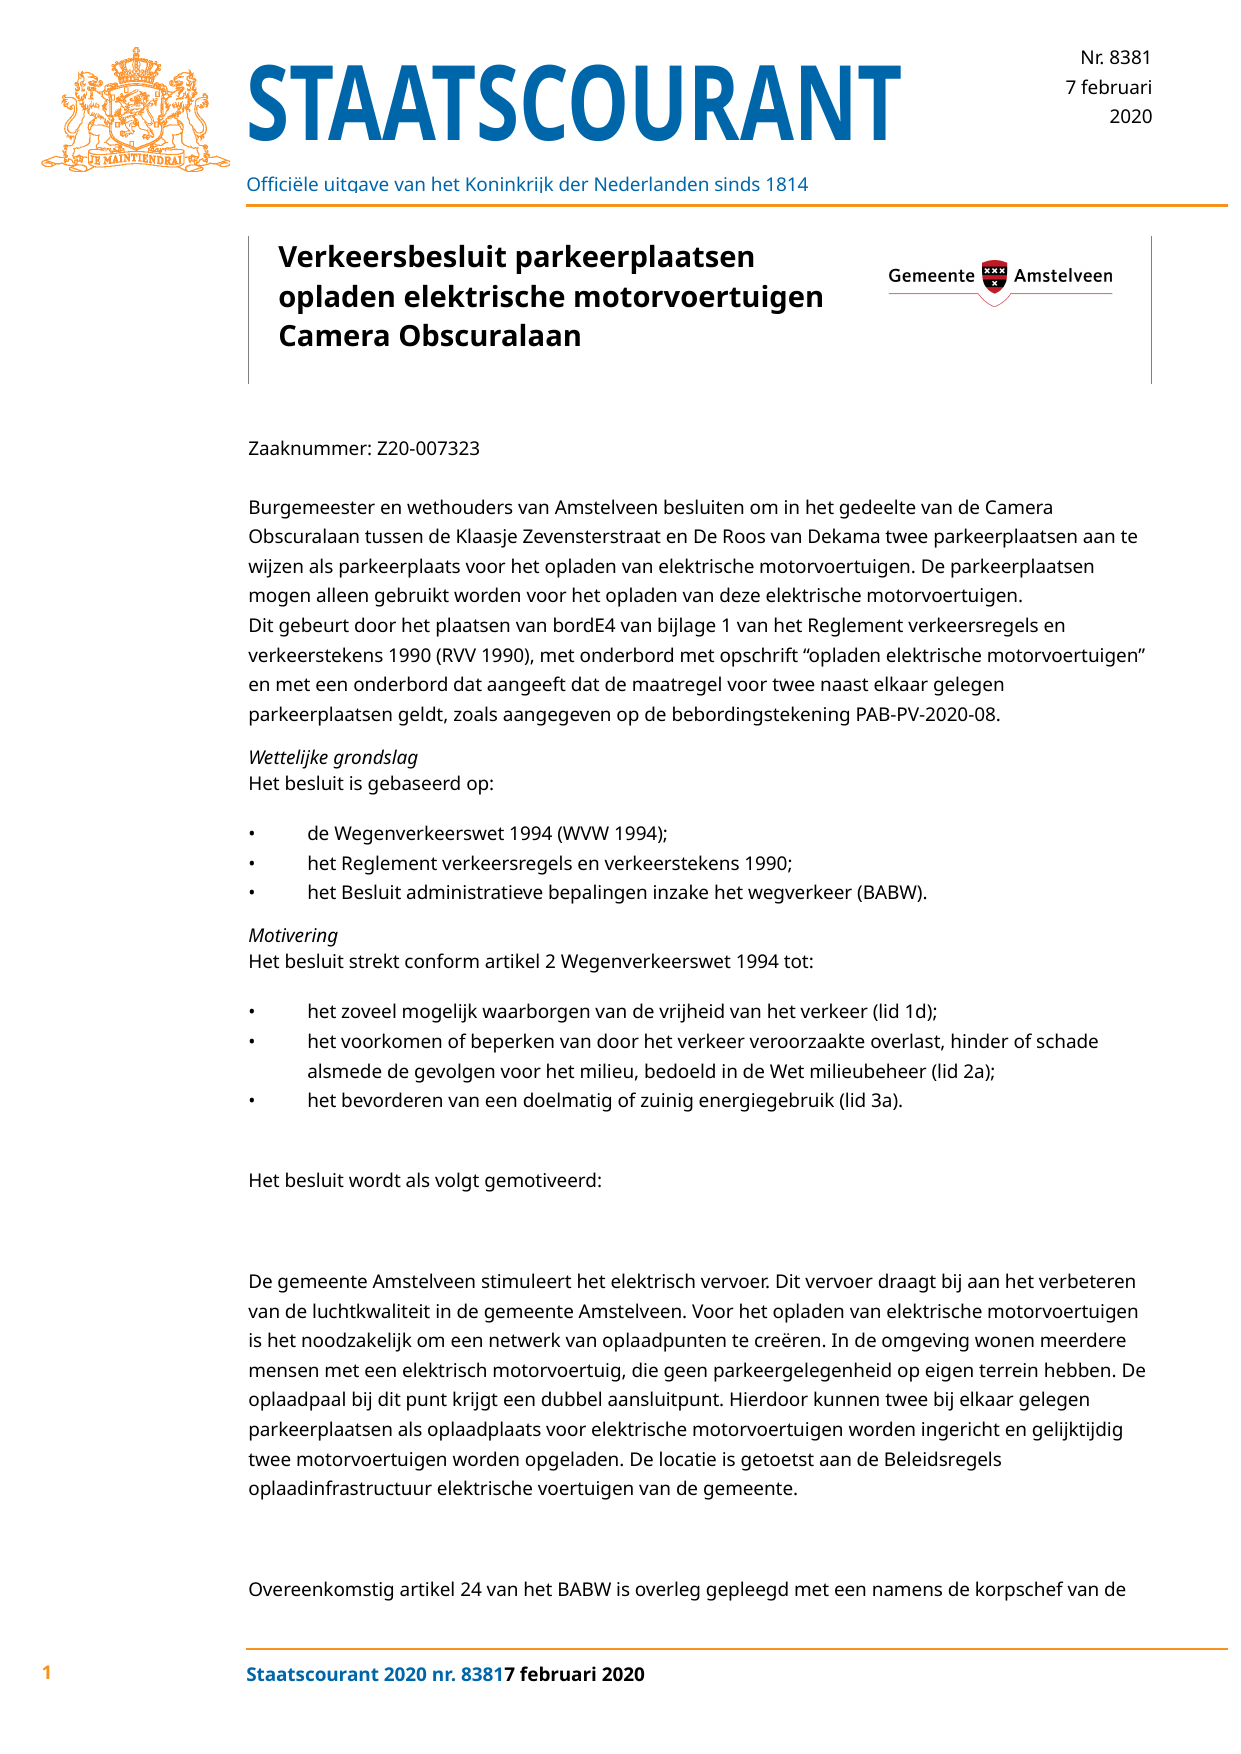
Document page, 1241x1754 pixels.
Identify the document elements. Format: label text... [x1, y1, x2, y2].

text Het besluit is gebaseerd op: [248, 770, 1152, 796]
list de Wegenverkeerswet 1994 (WVW 1994); [248, 820, 1152, 846]
text De gemeente Amstelveen stimuleert het elektrisch vervoer. Dit vervoer draagt bij aan het verbeteren van de luchtkwaliteit in de gemeente Amstelveen. Voor het opladen van elektrische motorvoertuigen is het noodzakelijk om een netwerk van oplaadpunten te creëren. In de omgeving wonen meerdere mensen met een elektrisch motorvoertuig, die geen parkeergelegenheid op eigen terrein hebben. De oplaadpaal bij dit punt krijgt een dubbel aansluitpunt. Hierdoor kunnen twee bij elkaar gelegen parkeerplaatsen als oplaadplaats voor elektrische motorvoertuigen worden ingericht en gelijktijdig twee motorvoertuigen worden opgeladen. De locatie is getoetst aan de Beleidsregels oplaadinfrastructuur elektrische voertuigen van de gemeente. [248, 1268, 1152, 1501]
text Het besluit wordt als volgt gemotiveerd: [248, 1167, 1152, 1193]
text Burgemeester en wethouders van Amstelveen besluiten om in het gedeelte van de Camera Obscuralaan tussen de Klaasje Zevensterstraat en De Roos van Dekama twee parkeerplaatsen aan te wijzen als parkeerplaats voor het opladen van elektrische motorvoertuigen. De parkeerplaatsen mogen alleen gebruikt worden voor het opladen van deze elektrische motorvoertuigen. [248, 494, 1152, 608]
list het Reglement verkeersregels en verkeerstekens 1990; [248, 850, 1152, 876]
table_header Verkeersbesluit parkeerplaatsen opladen elektrische motorvoertuigen Camera Obscuralaan [249, 236, 850, 384]
table_header [850, 236, 1151, 384]
picture [882, 236, 1119, 331]
list het Besluit administratieve bepalingen inzake het wegverkeer (BABW). [248, 879, 1152, 905]
text Zaaknummer: Z20-007323 [248, 435, 1152, 460]
list het bevorderen van een doelmatig of zuinig energiegebruik (lid 3a). [248, 1087, 1152, 1113]
text Wettelijke grondslag [248, 744, 1152, 770]
list het zoveel mogelijk waarborgen van de vrijheid van het verkeer (lid 1d); [248, 999, 1152, 1024]
text Dit gebeurt door het plaatsen van bordE4 van bijlage 1 van het Reglement verkeersregels en verkeerstekens 1990 (RVV 1990), met onderbord met opschrift “opladen elektrische motorvoertuigen” en met een onderbord dat aangeeft dat de maatregel voor twee naast elkaar gelegen parkeerplaatsen geldt, zoals aangegeven op de bebordingstekening PAB-PV-2020-08. [248, 612, 1152, 727]
text Overeenkomstig artikel 24 van het BABW is overleg gepleegd met een namens de korpschef van de [248, 1576, 1152, 1602]
picture [41, 47, 231, 172]
text Motivering [248, 922, 1152, 948]
list het voorkomen of beperken van door het verkeer veroorzaakte overlast, hinder of schade alsmede de gevolgen voor het milieu, bedoeld in de Wet milieubeheer (lid 2a); [248, 1028, 1152, 1083]
text Het besluit strekt conform artikel 2 Wegenverkeerswet 1994 tot: [248, 948, 1152, 974]
